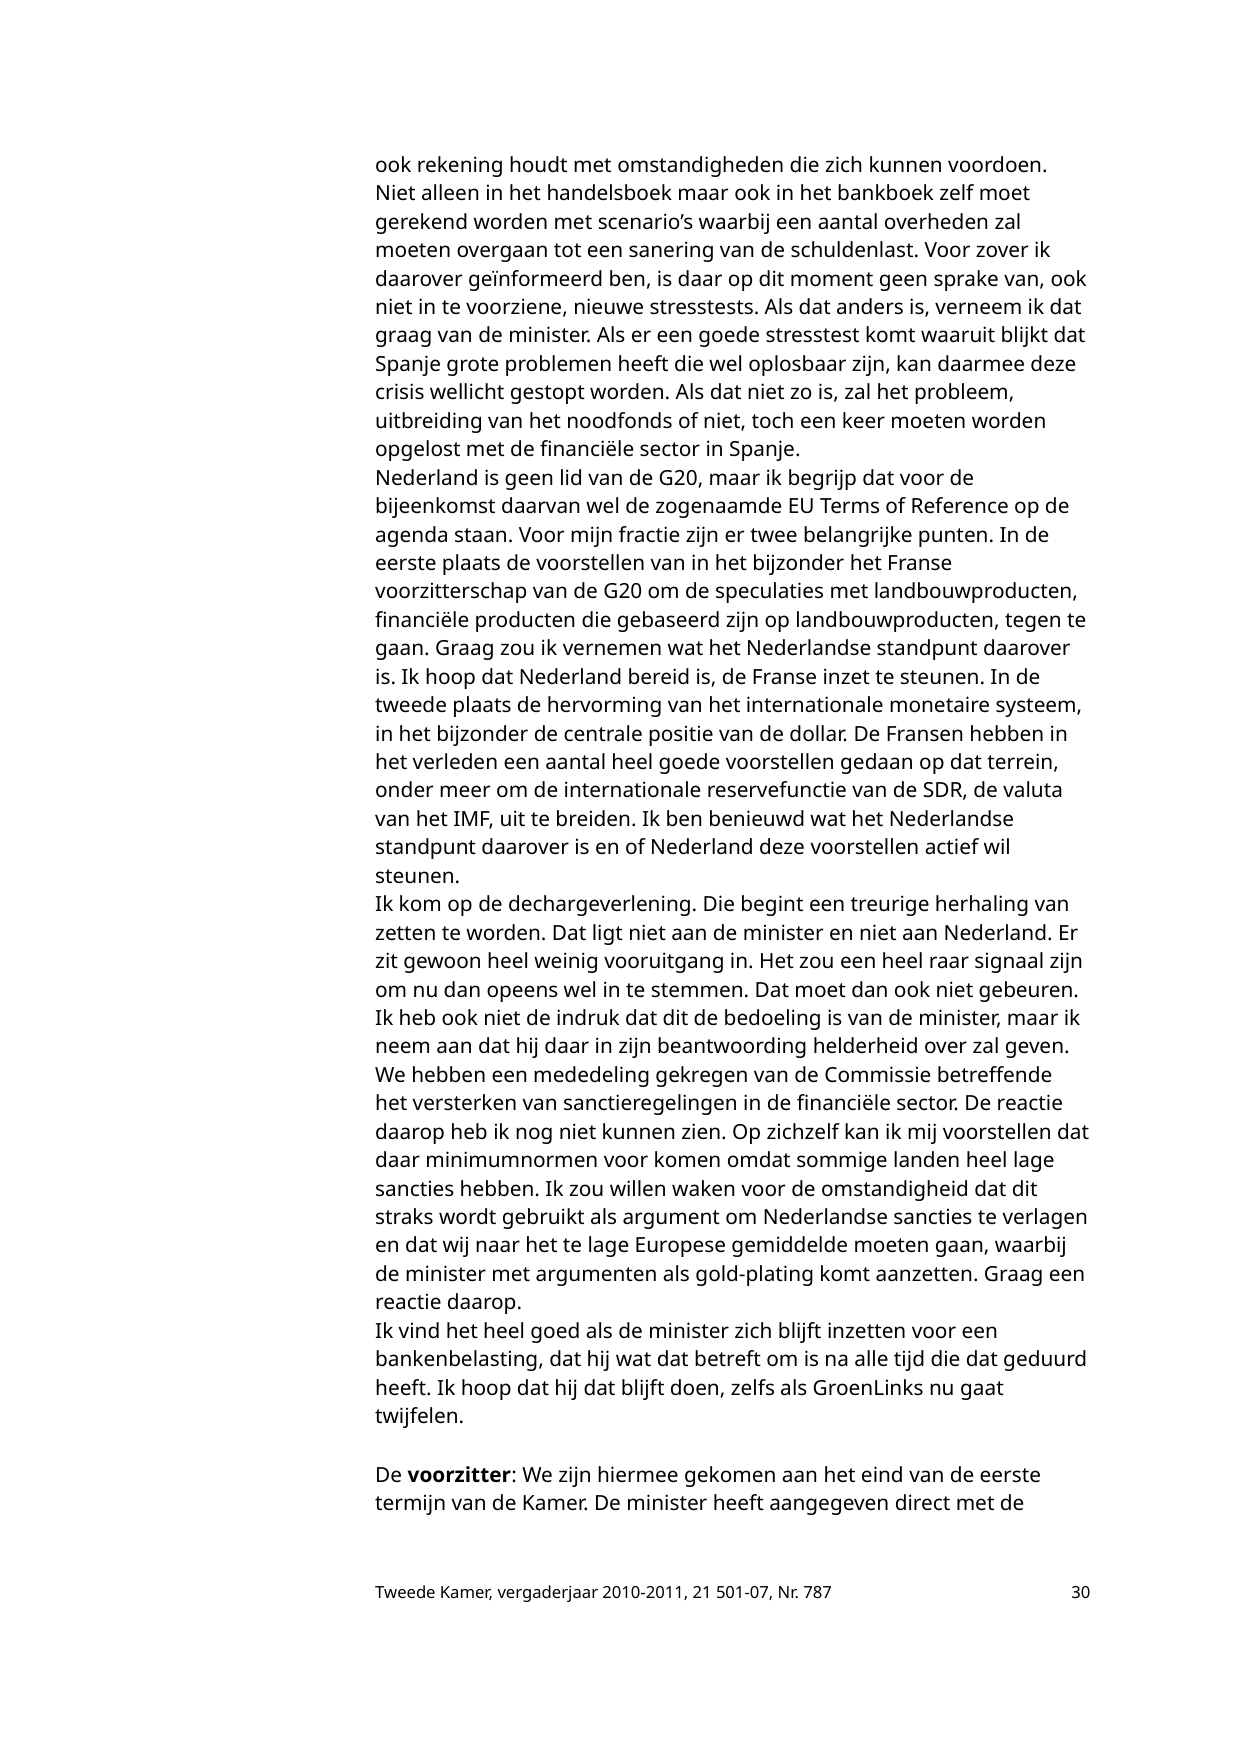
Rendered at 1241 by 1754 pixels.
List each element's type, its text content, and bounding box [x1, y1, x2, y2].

text Ik kom op de dechargeverlening. Die begint een treurige herhaling van zetten te worden. Dat ligt niet aan de minister en niet aan Nederland. Er zit gewoon heel weinig vooruitgang in. Het zou een heel raar signaal zijn om nu dan opeens wel in te stemmen. Dat moet dan ook niet gebeuren. Ik heb ook niet de indruk dat dit de bedoeling is van de minister, maar ik neem aan dat hij daar in zijn beantwoording helderheid over zal geven. [375, 889, 1090, 1060]
text Nederland is geen lid van de G20, maar ik begrijp dat voor de bijeenkomst daarvan wel de zogenaamde EU Terms of Reference op de agenda staan. Voor mijn fractie zijn er twee belangrijke punten. In de eerste plaats de voorstellen van in het bijzonder het Franse voorzitterschap van de G20 om de speculaties met landbouwproducten, financiële producten die gebaseerd zijn op landbouwproducten, tegen te gaan. Graag zou ik vernemen wat het Nederlandse standpunt daarover is. Ik hoop dat Nederland bereid is, de Franse inzet te steunen. In de tweede plaats de hervorming van het internationale monetaire systeem, in het bijzonder de centrale positie van de dollar. De Fransen hebben in het verleden een aantal heel goede voorstellen gedaan op dat terrein, onder meer om de internationale reservefunctie van de SDR, de valuta van het IMF, uit te breiden. Ik ben benieuwd wat het Nederlandse standpunt daarover is en of Nederland deze voorstellen actief wil steunen. [375, 463, 1090, 889]
text Ik vind het heel goed als de minister zich blijft inzetten voor een bankenbelasting, dat hij wat dat betreft om is na alle tijd die dat geduurd heeft. Ik hoop dat hij dat blijft doen, zelfs als GroenLinks nu gaat twijfelen. [375, 1316, 1090, 1430]
text We hebben een mededeling gekregen van de Commissie betreffende het versterken van sanctieregelingen in de financiële sector. De reactie daarop heb ik nog niet kunnen zien. Op zichzelf kan ik mij voorstellen dat daar minimumnormen voor komen omdat sommige landen heel lage sancties hebben. Ik zou willen waken voor de omstandigheid dat dit straks wordt gebruikt als argument om Nederlandse sancties te verlagen en dat wij naar het te lage Europese gemiddelde moeten gaan, waarbij de minister met argumenten als gold-plating komt aanzetten. Graag een reactie daarop. [375, 1060, 1090, 1316]
text De voorzitter: We zijn hiermee gekomen aan het eind van de eerste termijn van de Kamer. De minister heeft aangegeven direct met de [375, 1460, 1090, 1517]
text ook rekening houdt met omstandigheden die zich kunnen voordoen. Niet alleen in het handelsboek maar ook in het bankboek zelf moet gerekend worden met scenario’s waarbij een aantal overheden zal moeten overgaan tot een sanering van de schuldenlast. Voor zover ik daarover geïnformeerd ben, is daar op dit moment geen sprake van, ook niet in te voorziene, nieuwe stresstests. Als dat anders is, verneem ik dat graag van de minister. Als er een goede stresstest komt waaruit blijkt dat Spanje grote problemen heeft die wel oplosbaar zijn, kan daarmee deze crisis wellicht gestopt worden. Als dat niet zo is, zal het probleem, uitbreiding van het noodfonds of niet, toch een keer moeten worden opgelost met de financiële sector in Spanje. [375, 150, 1090, 463]
